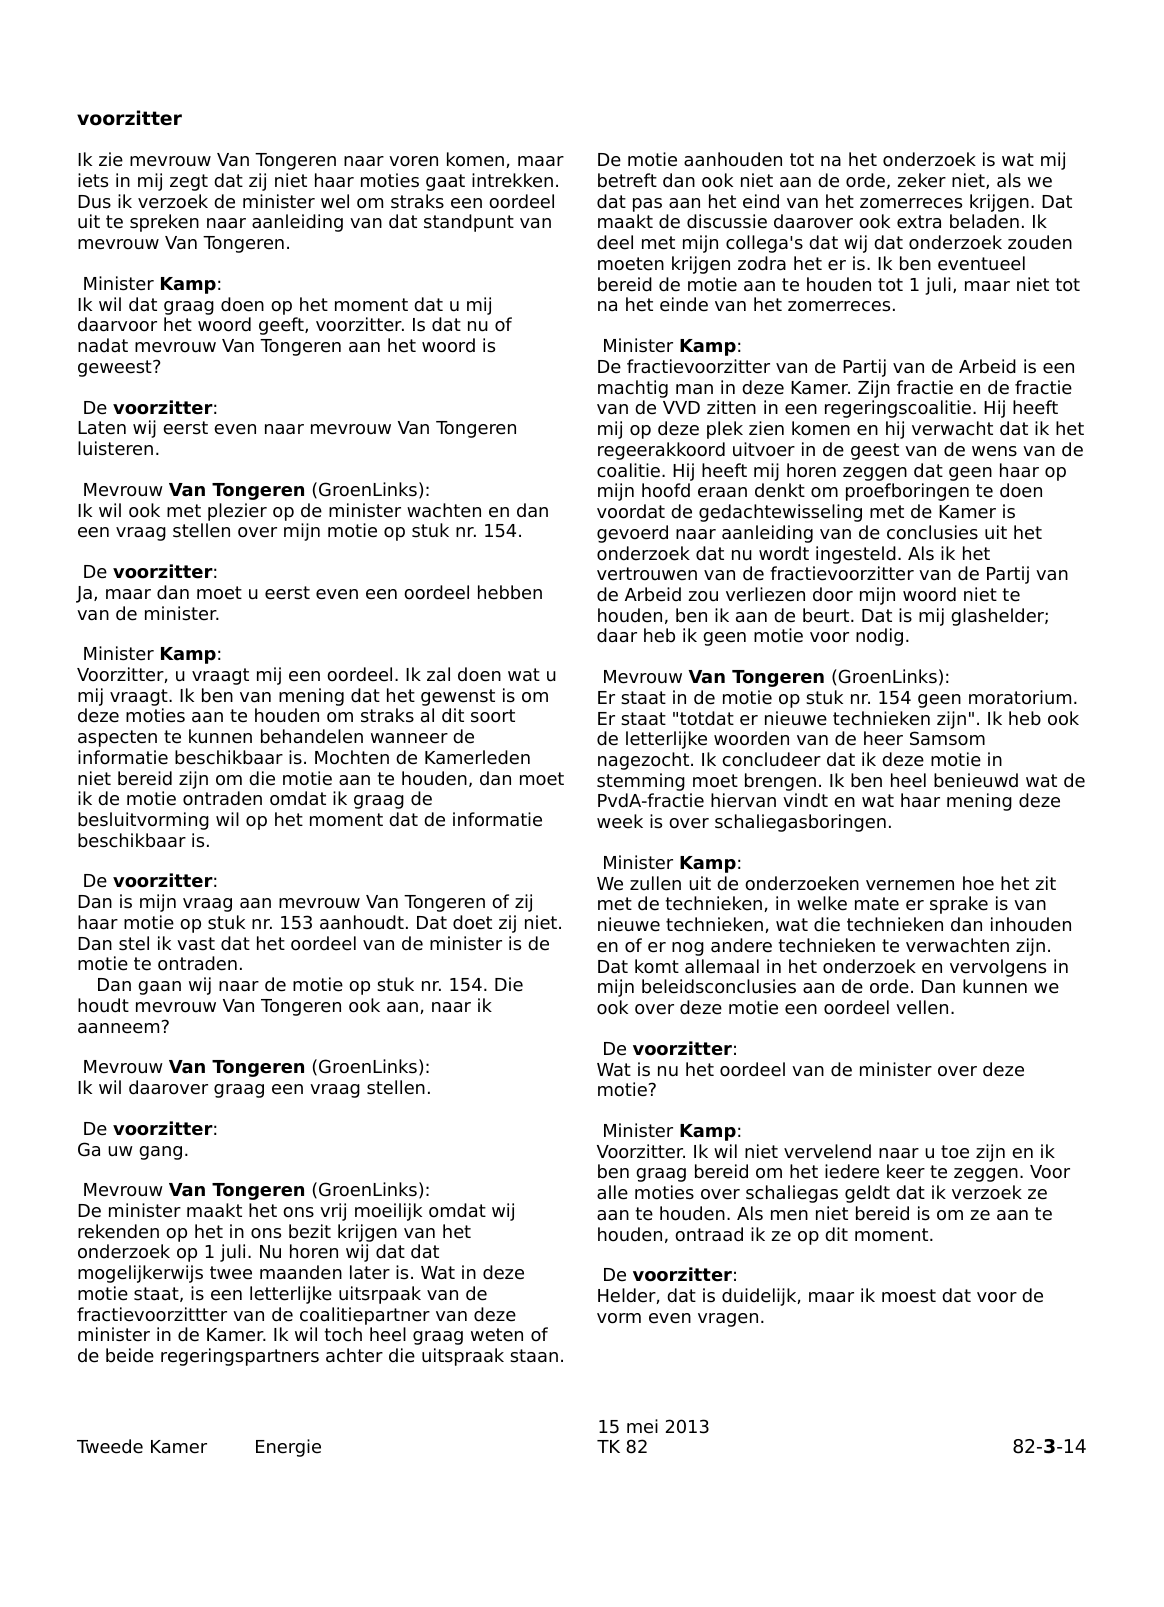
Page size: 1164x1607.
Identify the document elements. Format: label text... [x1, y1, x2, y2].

text Ik wil daarover graag een vraag stellen. [77, 1078, 567, 1099]
text De voorzitter: [596, 1265, 1087, 1286]
text Wat is nu het oordeel van de minister over deze motie? [596, 1059, 1087, 1101]
text De voorzitter: [77, 871, 567, 892]
text Mevrouw Van Tongeren (GroenLinks): [596, 667, 1087, 688]
text Minister Kamp: [596, 1121, 1087, 1142]
text Mevrouw Van Tongeren (GroenLinks): [77, 480, 567, 500]
text Er staat in de motie op stuk nr. 154 geen moratorium. Er staat "totdat er nieuwe technieken zijn". Ik heb ook de letterlijke woorden van de heer Samsom nagezocht. Ik concludeer dat ik deze motie in stemming moet brengen. Ik ben heel benieuwd wat de PvdA-fractie hiervan vindt en wat haar mening deze week is over schaliegasboringen. [596, 688, 1087, 833]
text De minister maakt het ons vrij moeilijk omdat wij rekenden op het in ons bezit krijgen van het onderzoek op 1 juli. Nu horen wij dat dat mogelijkerwijs twee maanden later is. Wat in deze motie staat, is een letterlijke uitsrpaak van de fractievoorzittter van de coalitiepartner van deze minister in de Kamer. Ik wil toch heel graag weten of de beide regeringspartners achter die uitspraak staan. [77, 1201, 567, 1367]
text De fractievoorzitter van de Partij van de Arbeid is een machtig man in deze Kamer. Zijn fractie en de fractie van de VVD zitten in een regeringscoalitie. Hij heeft mij op deze plek zien komen en hij verwacht dat ik het regeerakkoord uitvoer in de geest van de wens van de coalitie. Hij heeft mij horen zeggen dat geen haar op mijn hoofd eraan denkt om proefboringen te doen voordat de gedachtewisseling met de Kamer is gevoerd naar aanleiding van de conclusies uit het onderzoek dat nu wordt ingesteld. Als ik het vertrouwen van de fractievoorzitter van de Partij van de Arbeid zou verliezen door mijn woord niet te houden, ben ik aan de beurt. Dat is mij glashelder; daar heb ik geen motie voor nodig. [596, 357, 1087, 647]
text Ik zie mevrouw Van Tongeren naar voren komen, maar iets in mij zegt dat zij niet haar moties gaat intrekken. Dus ik verzoek de minister wel om straks een oordeel uit te spreken naar aanleiding van dat standpunt van mevrouw Van Tongeren. [77, 150, 567, 254]
text Ja, maar dan moet u eerst even een oordeel hebben van de minister. [77, 583, 567, 624]
text Voorzitter, u vraagt mij een oordeel. Ik zal doen wat u mij vraagt. Ik ben van mening dat het gewenst is om deze moties aan te houden om straks al dit soort aspecten te kunnen behandelen wanneer de informatie beschikbaar is. Mochten de Kamerleden niet bereid zijn om die motie aan te houden, dan moet ik de motie ontraden omdat ik graag de besluitvorming wil op het moment dat de informatie beschikbaar is. [77, 665, 567, 851]
text De motie aanhouden tot na het onderzoek is wat mij betreft dan ook niet aan de orde, zeker niet, als we dat pas aan het eind van het zomerreces krijgen. Dat maakt de discussie daarover ook extra beladen. Ik deel met mijn collega's dat wij dat onderzoek zouden moeten krijgen zodra het er is. Ik ben eventueel bereid de motie aan te houden tot 1 juli, maar niet tot na het einde van het zomerreces. [596, 150, 1087, 316]
text Minister Kamp: [596, 853, 1087, 873]
text De voorzitter: [596, 1039, 1087, 1059]
text De voorzitter: [77, 1119, 567, 1139]
text Ga uw gang. [77, 1139, 567, 1160]
text Mevrouw Van Tongeren (GroenLinks): [77, 1057, 567, 1078]
text Voorzitter. Ik wil niet vervelend naar u toe zijn en ik ben graag bereid om het iedere keer te zeggen. Voor alle moties over schaliegas geldt dat ik verzoek ze aan te houden. Als men niet bereid is om ze aan te houden, ontraad ik ze op dit moment. [596, 1142, 1087, 1245]
text Ik wil ook met plezier op de minister wachten en dan een vraag stellen over mijn motie op stuk nr. 154. [77, 500, 567, 542]
text Mevrouw Van Tongeren (GroenLinks): [77, 1180, 567, 1201]
text Dan gaan wij naar de motie op stuk nr. 154. Die houdt mevrouw Van Tongeren ook aan, naar ik aanneem? [77, 975, 567, 1037]
text Minister Kamp: [77, 644, 567, 665]
text We zullen uit de onderzoeken vernemen hoe het zit met de technieken, in welke mate er sprake is van nieuwe technieken, wat die technieken dan inhouden en of er nog andere technieken te verwachten zijn. Dat komt allemaal in het onderzoek en vervolgens in mijn beleidsconclusies aan de orde. Dan kunnen we ook over deze motie een oordeel vellen. [596, 873, 1087, 1019]
text Helder, dat is duidelijk, maar ik moest dat voor de vorm even vragen. [596, 1286, 1087, 1327]
text De voorzitter: [77, 562, 567, 583]
text Ik wil dat graag doen op het moment dat u mij daarvoor het woord geeft, voorzitter. Is dat nu of nadat mevrouw Van Tongeren aan het woord is geweest? [77, 294, 567, 377]
text Dan is mijn vraag aan mevrouw Van Tongeren of zij haar motie op stuk nr. 153 aanhoudt. Dat doet zij niet. Dan stel ik vast dat het oordeel van de minister is de motie te ontraden. [77, 892, 567, 975]
text De voorzitter: [77, 397, 567, 418]
text Laten wij eerst even naar mevrouw Van Tongeren luisteren. [77, 418, 567, 460]
text Minister Kamp: [596, 336, 1087, 357]
text Minister Kamp: [77, 274, 567, 294]
